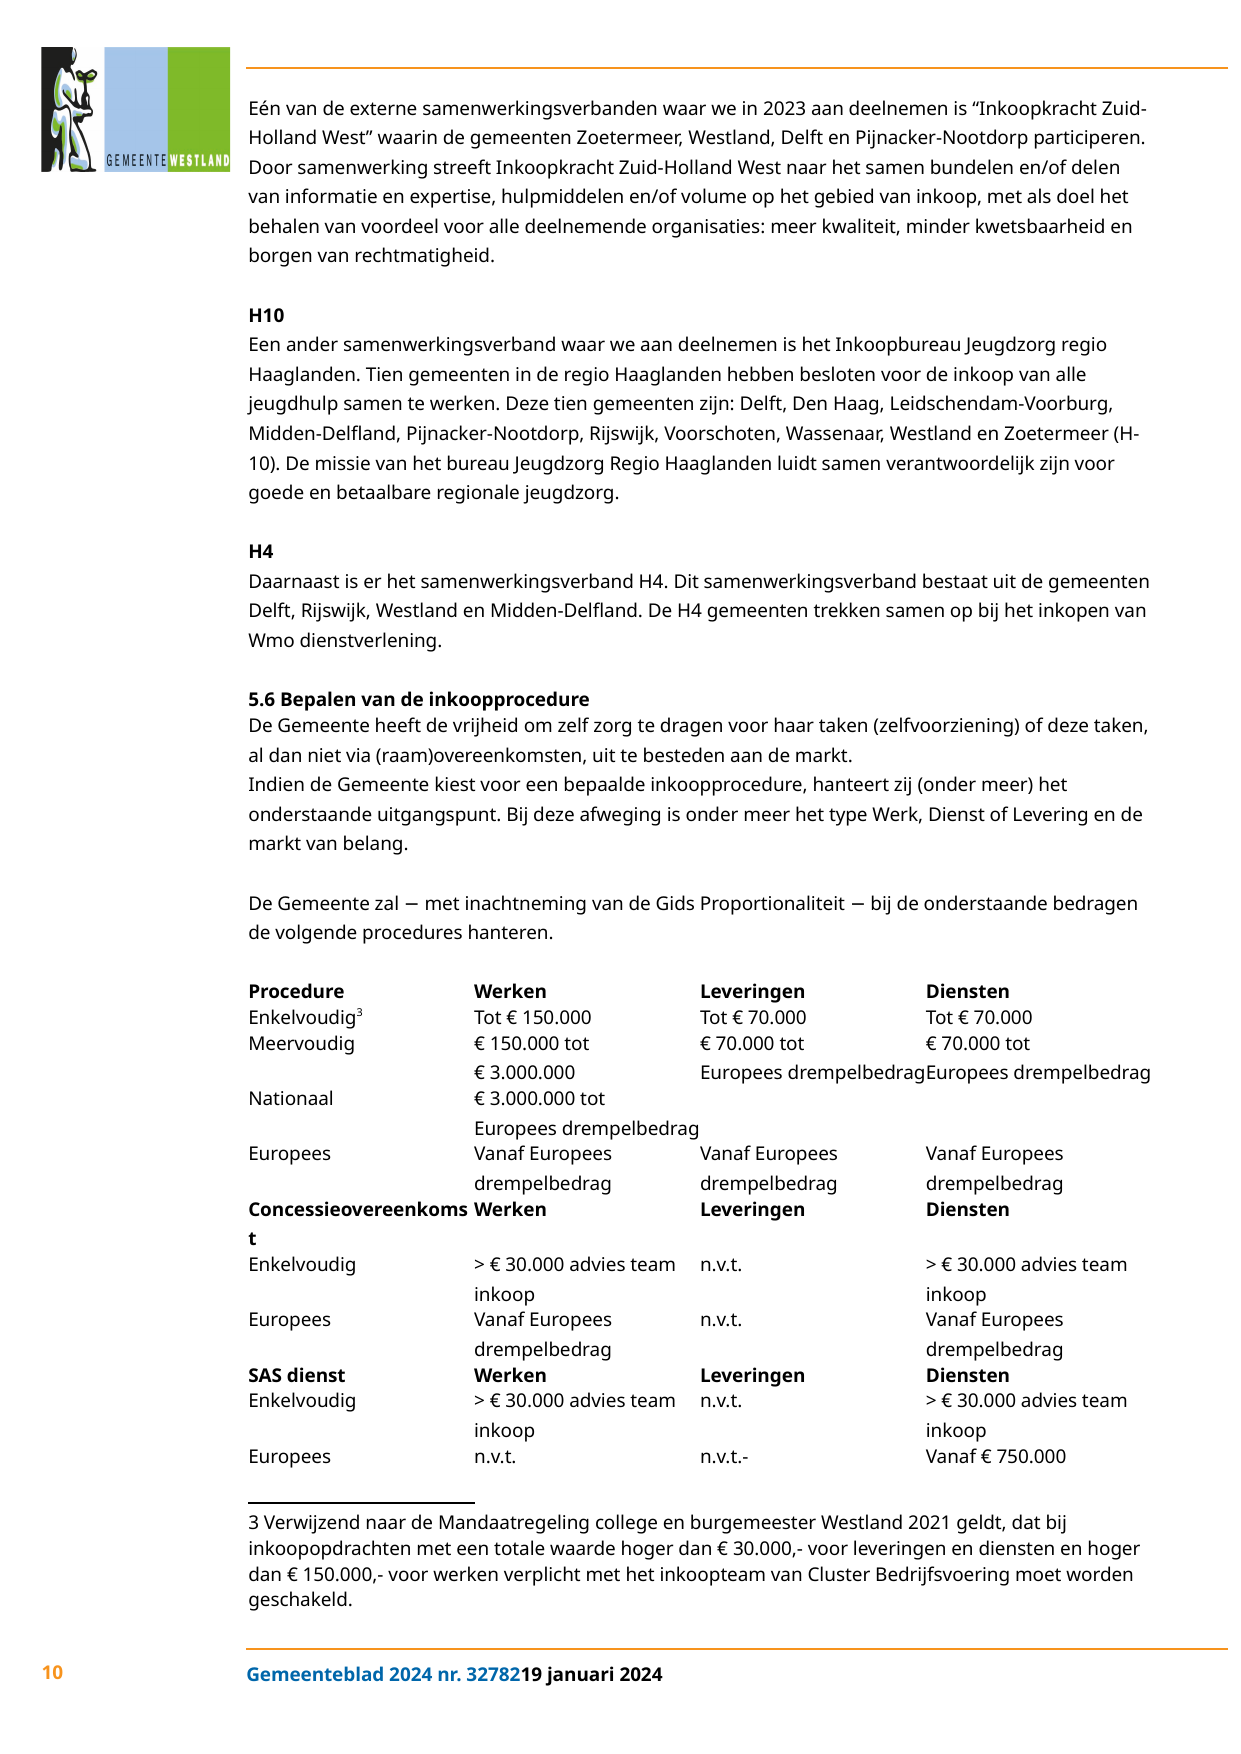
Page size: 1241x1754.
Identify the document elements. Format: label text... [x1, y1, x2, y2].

table_cell n.v.t.- [700, 1443, 926, 1469]
table_cell Vanaf Europees drempelbedrag [926, 1307, 1152, 1362]
table_cell Enkelvoudig [248, 1388, 474, 1443]
table_cell Diensten [926, 1362, 1152, 1388]
text H4 [248, 538, 1152, 564]
table_cell Diensten [926, 1196, 1152, 1251]
table_cell Tot € 70.000 [926, 1004, 1152, 1030]
table_cell Vanaf € 750.000 [926, 1443, 1152, 1469]
table_cell Werken [474, 1362, 700, 1388]
text De Gemeente heeft de vrijheid om zelf zorg te dragen voor haar taken (zelfvoorziening) of deze taken, al dan niet via (raam)overeenkomsten, uit te besteden aan de markt. [248, 712, 1152, 767]
table_cell Vanaf Europees drempelbedrag [474, 1141, 700, 1196]
table_cell n.v.t. [700, 1307, 926, 1362]
table_cell € 70.000 tot Europees drempelbedrag [926, 1030, 1152, 1085]
picture [41, 47, 231, 172]
table_cell [926, 1085, 1152, 1141]
table_header Werken [474, 979, 700, 1004]
table_cell > € 30.000 advies team inkoop [474, 1251, 700, 1307]
table_cell € 70.000 tot Europees drempelbedrag [700, 1030, 926, 1085]
text De Gemeente zal − met inachtneming van de Gids Proportionaliteit − bij de onderstaande bedragen de volgende procedures hanteren. [248, 890, 1152, 945]
table_cell n.v.t. [700, 1251, 926, 1307]
table_cell Europees [248, 1307, 474, 1362]
table_cell Concessieovereenkomst [248, 1196, 474, 1251]
table_cell Nationaal [248, 1085, 474, 1141]
table_cell Europees [248, 1443, 474, 1469]
table_cell Leveringen [700, 1362, 926, 1388]
table_header Diensten [926, 979, 1152, 1004]
table_cell > € 30.000 advies team inkoop [926, 1388, 1152, 1443]
table_cell Vanaf Europees drempelbedrag [474, 1307, 700, 1362]
table_cell Leveringen [700, 1196, 926, 1251]
table_header Leveringen [700, 979, 926, 1004]
table_cell Europees [248, 1141, 474, 1196]
table_cell n.v.t. [700, 1388, 926, 1443]
text 5.6 Bepalen van de inkoopprocedure [248, 686, 1152, 712]
table_cell n.v.t. [474, 1443, 700, 1469]
table_header Procedure [248, 979, 474, 1004]
table_cell Tot € 70.000 [700, 1004, 926, 1030]
table_cell Vanaf Europees drempelbedrag [926, 1141, 1152, 1196]
table_cell > € 30.000 advies team inkoop [926, 1251, 1152, 1307]
table_cell € 150.000 tot € 3.000.000 [474, 1030, 700, 1085]
table_cell [700, 1085, 926, 1141]
table_cell Tot € 150.000 [474, 1004, 700, 1030]
text Daarnaast is er het samenwerkingsverband H4. Dit samenwerkingsverband bestaat uit de gemeenten Delft, Rijswijk, Westland en Midden-Delfland. De H4 gemeenten trekken samen op bij het inkopen van Wmo dienstverlening. [248, 568, 1152, 653]
table_cell Meervoudig [248, 1030, 474, 1085]
table_cell Enkelvoudig [248, 1251, 474, 1307]
text Eén van de externe samenwerkingsverbanden waar we in 2023 aan deelnemen is “Inkoopkracht Zuid-Holland West” waarin de gemeenten Zoetermeer, Westland, Delft en Pijnacker-Nootdorp participeren. Door samenwerking streeft Inkoopkracht Zuid-Holland West naar het samen bundelen en/of delen van informatie en expertise, hulpmiddelen en/of volume op het gebied van inkoop, met als doel het behalen van voordeel voor alle deelnemende organisaties: meer kwaliteit, minder kwetsbaarheid en borgen van rechtmatigheid. [248, 95, 1152, 268]
table_cell Werken [474, 1196, 700, 1251]
text Een ander samenwerkingsverband waar we aan deelnemen is het Inkoopbureau Jeugdzorg regio Haaglanden. Tien gemeenten in de regio Haaglanden hebben besloten voor de inkoop van alle jeugdhulp samen te werken. Deze tien gemeenten zijn: Delft, Den Haag, Leidschendam-Voorburg, Midden-Delfland, Pijnacker-Nootdorp, Rijswijk, Voorschoten, Wassenaar, Westland en Zoetermeer (H-10). De missie van het bureau Jeugdzorg Regio Haaglanden luidt samen verantwoordelijk zijn voor goede en betaalbare regionale jeugdzorg. [248, 331, 1152, 505]
table_cell SAS dienst [248, 1362, 474, 1388]
table_cell > € 30.000 advies team inkoop [474, 1388, 700, 1443]
table_cell Enkelvoudig [248, 1004, 474, 1030]
table_cell Vanaf Europees drempelbedrag [700, 1141, 926, 1196]
text Indien de Gemeente kiest voor een bepaalde inkoopprocedure, hanteert zij (onder meer) het onderstaande uitgangspunt. Bij deze afweging is onder meer het type Werk, Dienst of Levering en de markt van belang. [248, 771, 1152, 856]
text H10 [248, 302, 1152, 328]
table_cell € 3.000.000 tot Europees drempelbedrag [474, 1085, 700, 1141]
